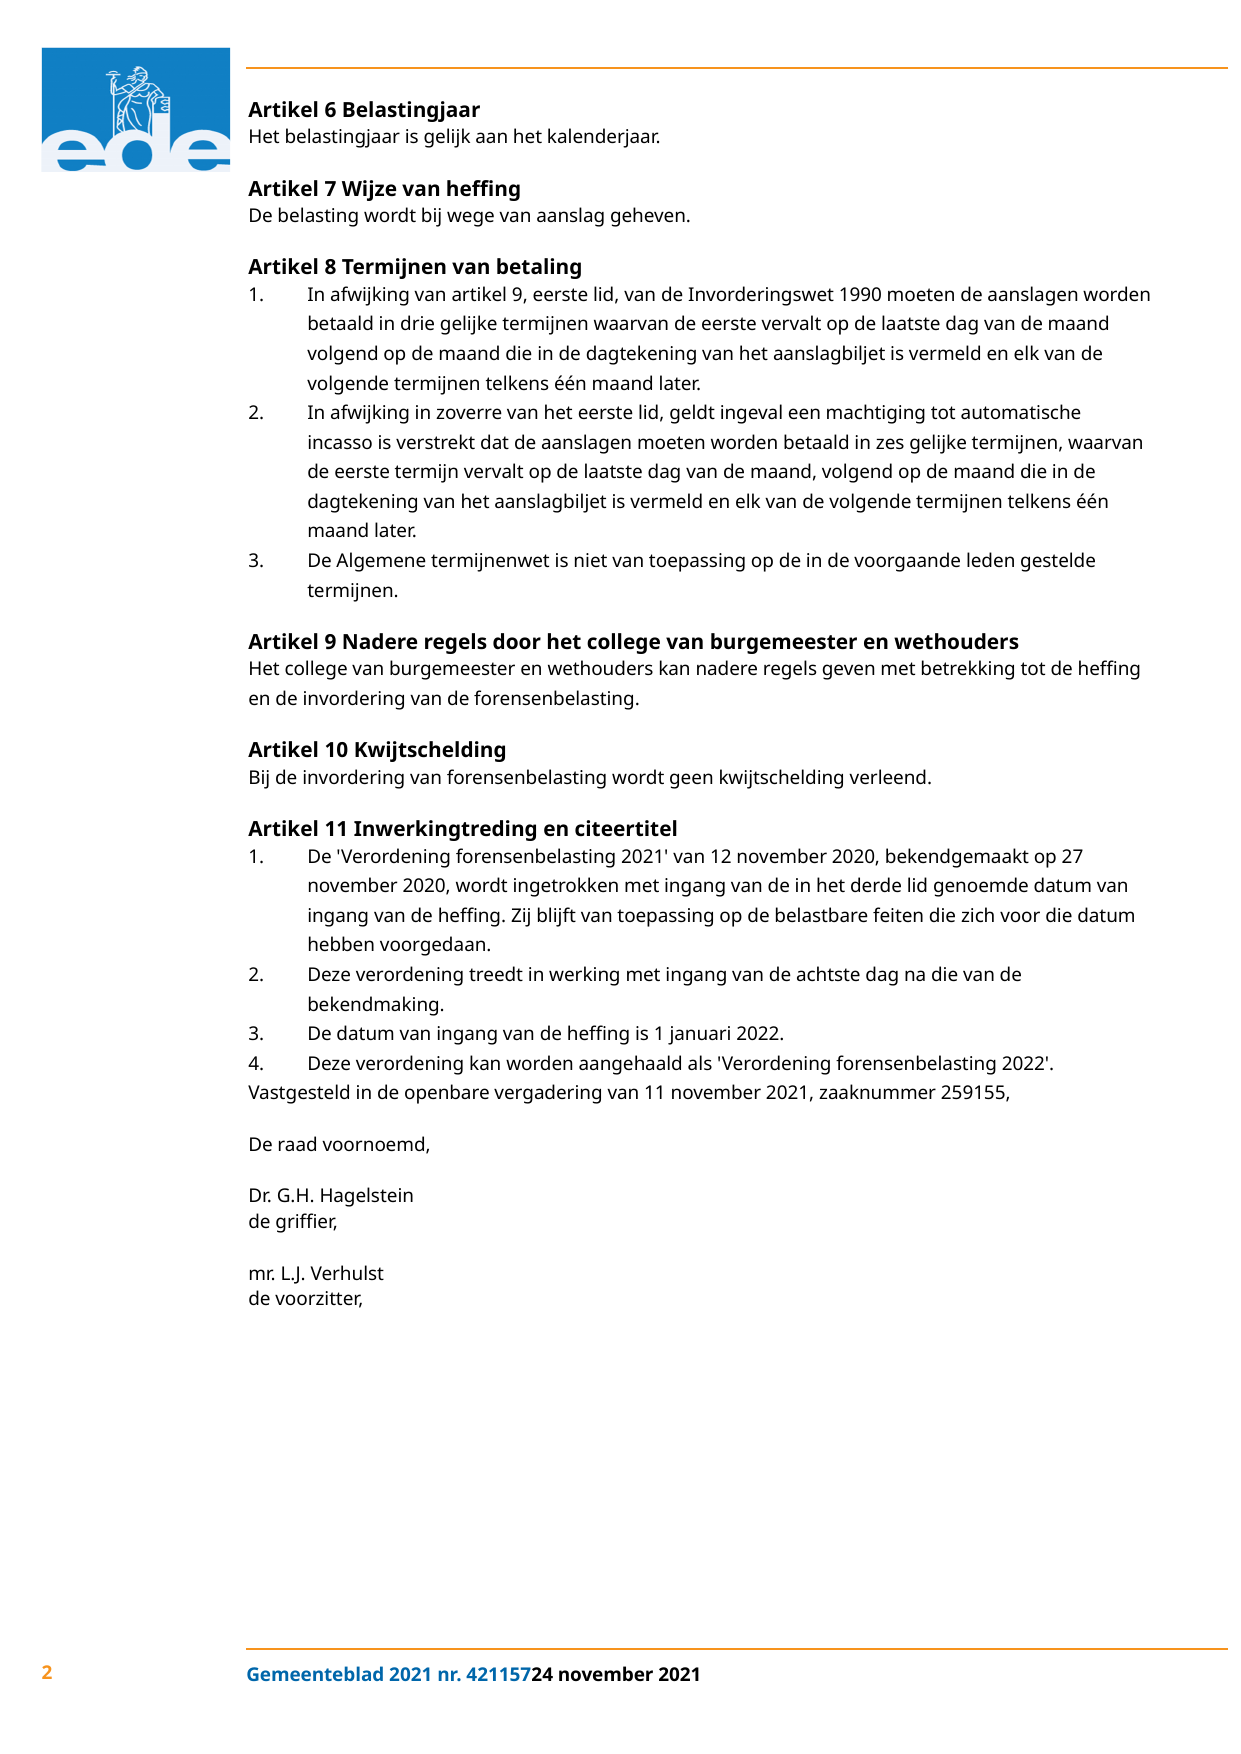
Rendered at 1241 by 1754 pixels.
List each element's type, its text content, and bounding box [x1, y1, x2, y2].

text Artikel 9 Nadere regels door het college van burgemeester en wethouders [248, 627, 1152, 656]
text de griffier, [248, 1208, 1152, 1234]
text Vastgesteld in de openbare vergadering van 11 november 2021, zaaknummer 259155, [248, 1079, 1152, 1105]
text Artikel 8 Termijnen van betaling [248, 252, 1152, 281]
text Artikel 11 Inwerkingtreding en citeertitel [248, 814, 1152, 843]
text Dr. G.H. Hagelstein [248, 1182, 1152, 1208]
text Het belastingjaar is gelijk aan het kalenderjaar. [248, 123, 1152, 149]
list In afwijking van artikel 9, eerste lid, van de Invorderingswet 1990 moeten de aanslagen worden betaald in drie gelijke termijnen waarvan de eerste vervalt op de laatste dag van de maand volgend op de maand die in de dagtekening van het aanslagbiljet is vermeld en elk van de volgende termijnen telkens één maand later. [248, 281, 1152, 395]
text De belasting wordt bij wege van aanslag geheven. [248, 202, 1152, 228]
picture [41, 47, 231, 172]
text mr. L.J. Verhulst [248, 1260, 1152, 1285]
text de voorzitter, [248, 1285, 1152, 1311]
list De Algemene termijnenwet is niet van toepassing op de in de voorgaande leden gestelde termijnen. [248, 547, 1152, 602]
text Artikel 6 Belastingjaar [248, 95, 1152, 123]
list In afwijking in zoverre van het eerste lid, geldt ingeval een machtiging tot automatische incasso is verstrekt dat de aanslagen moeten worden betaald in zes gelijke termijnen, waarvan de eerste termijn vervalt op de laatste dag van de maand, volgend op de maand die in de dagtekening van het aanslagbiljet is vermeld en elk van de volgende termijnen telkens één maand later. [248, 399, 1152, 543]
list De datum van ingang van de heffing is 1 januari 2022. [248, 1020, 1152, 1046]
text Bij de invordering van forensenbelasting wordt geen kwijtschelding verleend. [248, 764, 1152, 790]
text Het college van burgemeester en wethouders kan nadere regels geven met betrekking tot de heffing en de invordering van de forensenbelasting. [248, 656, 1152, 711]
list Deze verordening treedt in werking met ingang van de achtste dag na die van de bekendmaking. [248, 961, 1152, 1017]
text De raad voornoemd, [248, 1131, 1152, 1157]
list Deze verordening kan worden aangehaald als 'Verordening forensenbelasting 2022'. [248, 1050, 1152, 1076]
list De 'Verordening forensenbelasting 2021' van 12 november 2020, bekendgemaakt op 27 november 2020, wordt ingetrokken met ingang van de in het derde lid genoemde datum van ingang van de heffing. Zij blijft van toepassing op de belastbare feiten die zich voor die datum hebben voorgedaan. [248, 843, 1152, 957]
text Artikel 7 Wijze van heffing [248, 174, 1152, 202]
text Artikel 10 Kwijtschelding [248, 736, 1152, 764]
